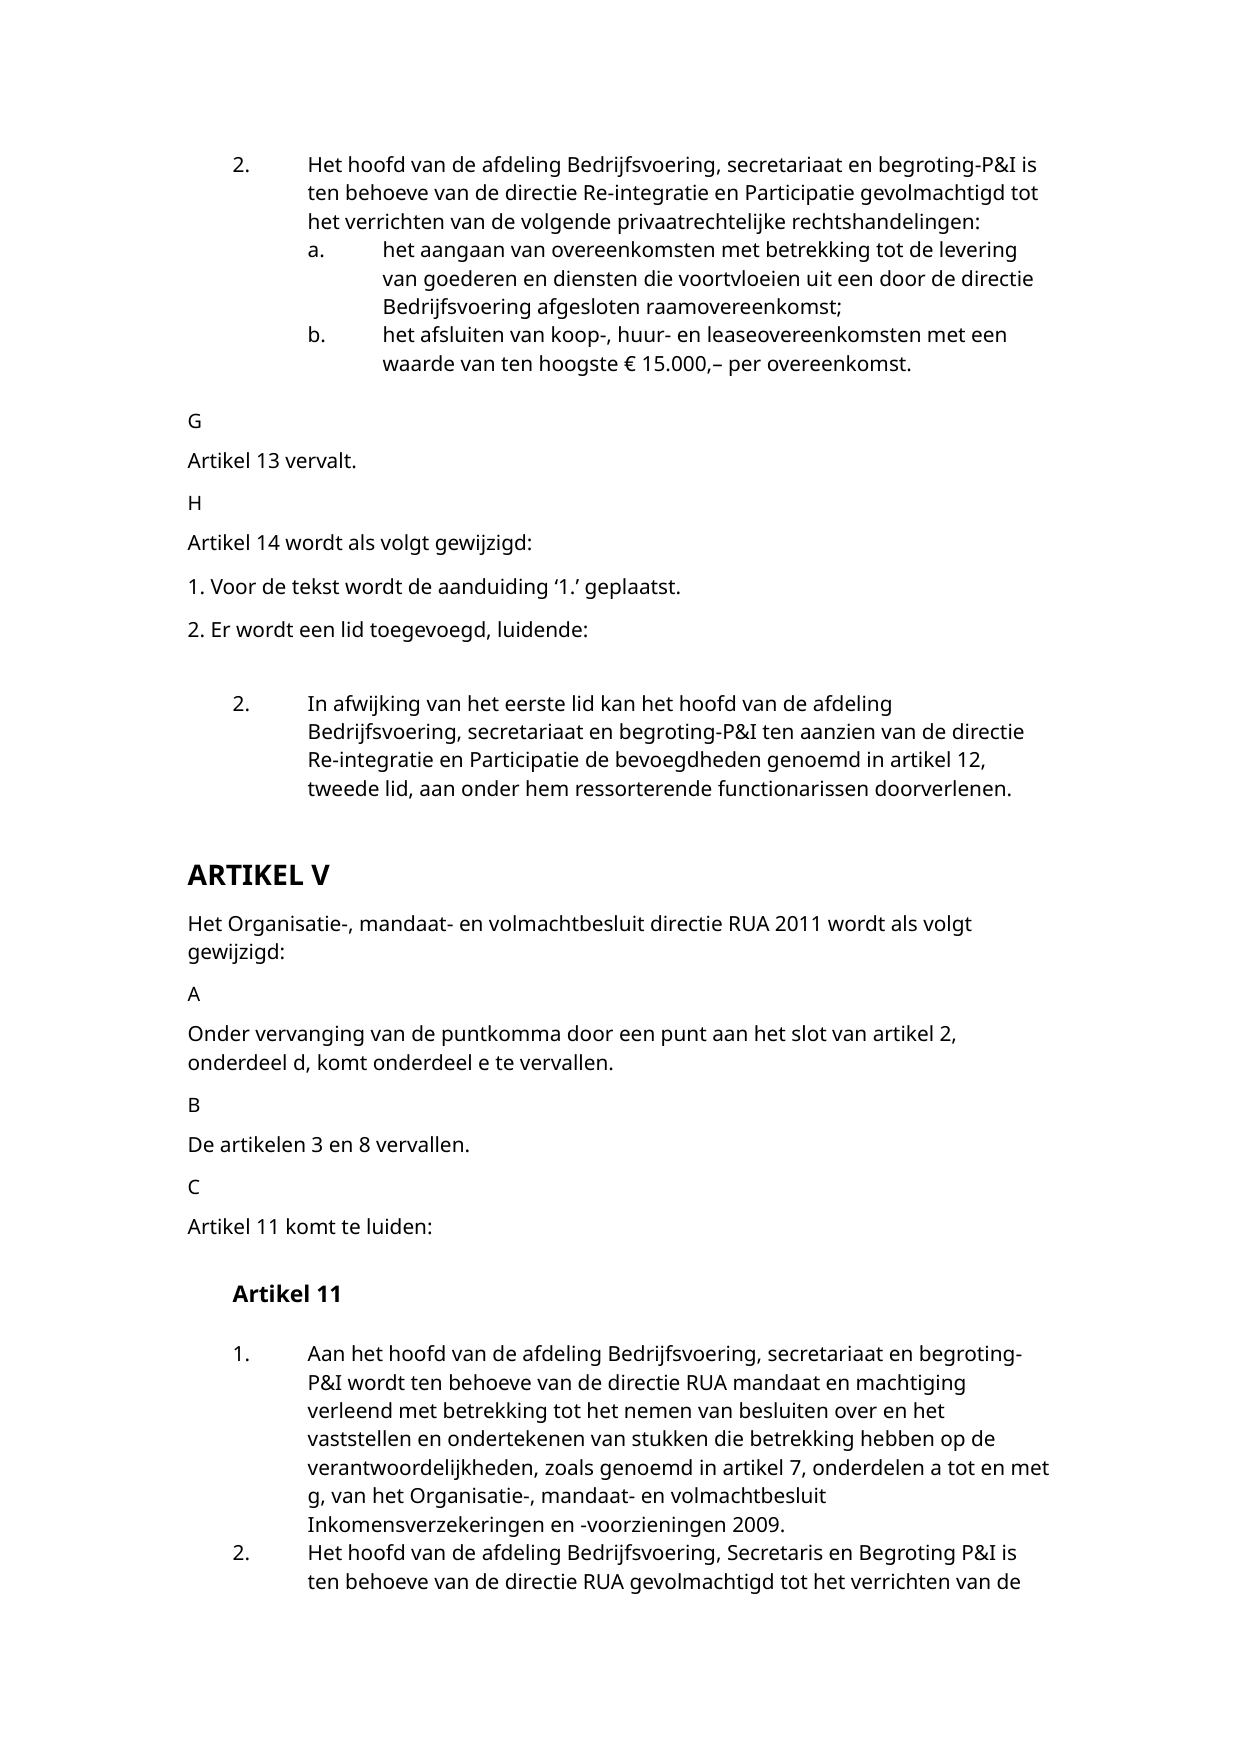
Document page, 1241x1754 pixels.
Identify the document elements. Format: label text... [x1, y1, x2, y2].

text G [187, 407, 1053, 434]
text Artikel 14 wordt als volgt gewijzigd: [187, 528, 1053, 557]
text C [187, 1173, 1053, 1200]
list het aangaan van overeenkomsten met betrekking tot de levering van goederen en diensten die voortvloeien uit een door de directie Bedrijfsvoering afgesloten raamovereenkomst; [307, 235, 1053, 321]
text Artikel 13 vervalt. [187, 446, 1053, 475]
text Artikel 11 komt te luiden: [187, 1212, 1053, 1241]
text A [187, 981, 1053, 1007]
text 2. Er wordt een lid toegevoegd, luidende: [187, 615, 1053, 644]
text B [187, 1091, 1053, 1118]
list In afwijking van het eerste lid kan het hoofd van de afdeling Bedrijfsvoering, secretariaat en begroting-P&I ten aanzien van de directie Re-integratie en Participatie de bevoegdheden genoemd in artikel 12, tweede lid, aan onder hem ressorterende functionarissen doorverlenen. [232, 689, 1053, 802]
text Het Organisatie-, mandaat- en volmachtbesluit directie RUA 2011 wordt als volgt gewijzigd: [187, 909, 1053, 966]
text 1. Voor de tekst wordt de aanduiding ‘1.’ geplaatst. [187, 572, 1053, 600]
list Aan het hoofd van de afdeling Bedrijfsvoering, secretariaat en begroting-P&I wordt ten behoeve van de directie RUA mandaat en machtiging verleend met betrekking tot het nemen van besluiten over en het vaststellen en ondertekenen van stukken die betrekking hebben op de verantwoordelijkheden, zoals genoemd in artikel 7, onderdelen a tot en met g, van het Organisatie-, mandaat- en volmachtbesluit Inkomensverzekeringen en -voorzieningen 2009. [232, 1339, 1053, 1538]
text Onder vervanging van de puntkomma door een punt aan het slot van artikel 2, onderdeel d, komt onderdeel e te vervallen. [187, 1019, 1053, 1076]
text De artikelen 3 en 8 vervallen. [187, 1130, 1053, 1158]
list Het hoofd van de afdeling Bedrijfsvoering, Secretaris en Begroting P&I is ten behoeve van de directie RUA gevolmachtigd tot het verrichten van de [232, 1538, 1053, 1595]
subtitle Artikel 11 [232, 1278, 1053, 1309]
list Het hoofd van de afdeling Bedrijfsvoering, secretariaat en begroting-P&I is ten behoeve van de directie Re-integratie en Participatie gevolmachtigd tot het verrichten van de volgende privaatrechtelijke rechtshandelingen: [232, 150, 1053, 235]
list het afsluiten van koop-, huur- en leaseovereenkomsten met een waarde van ten hoogste € 15.000,– per overeenkomst. [307, 321, 1053, 377]
subtitle ARTIKEL V [187, 855, 1053, 894]
text H [187, 490, 1053, 517]
